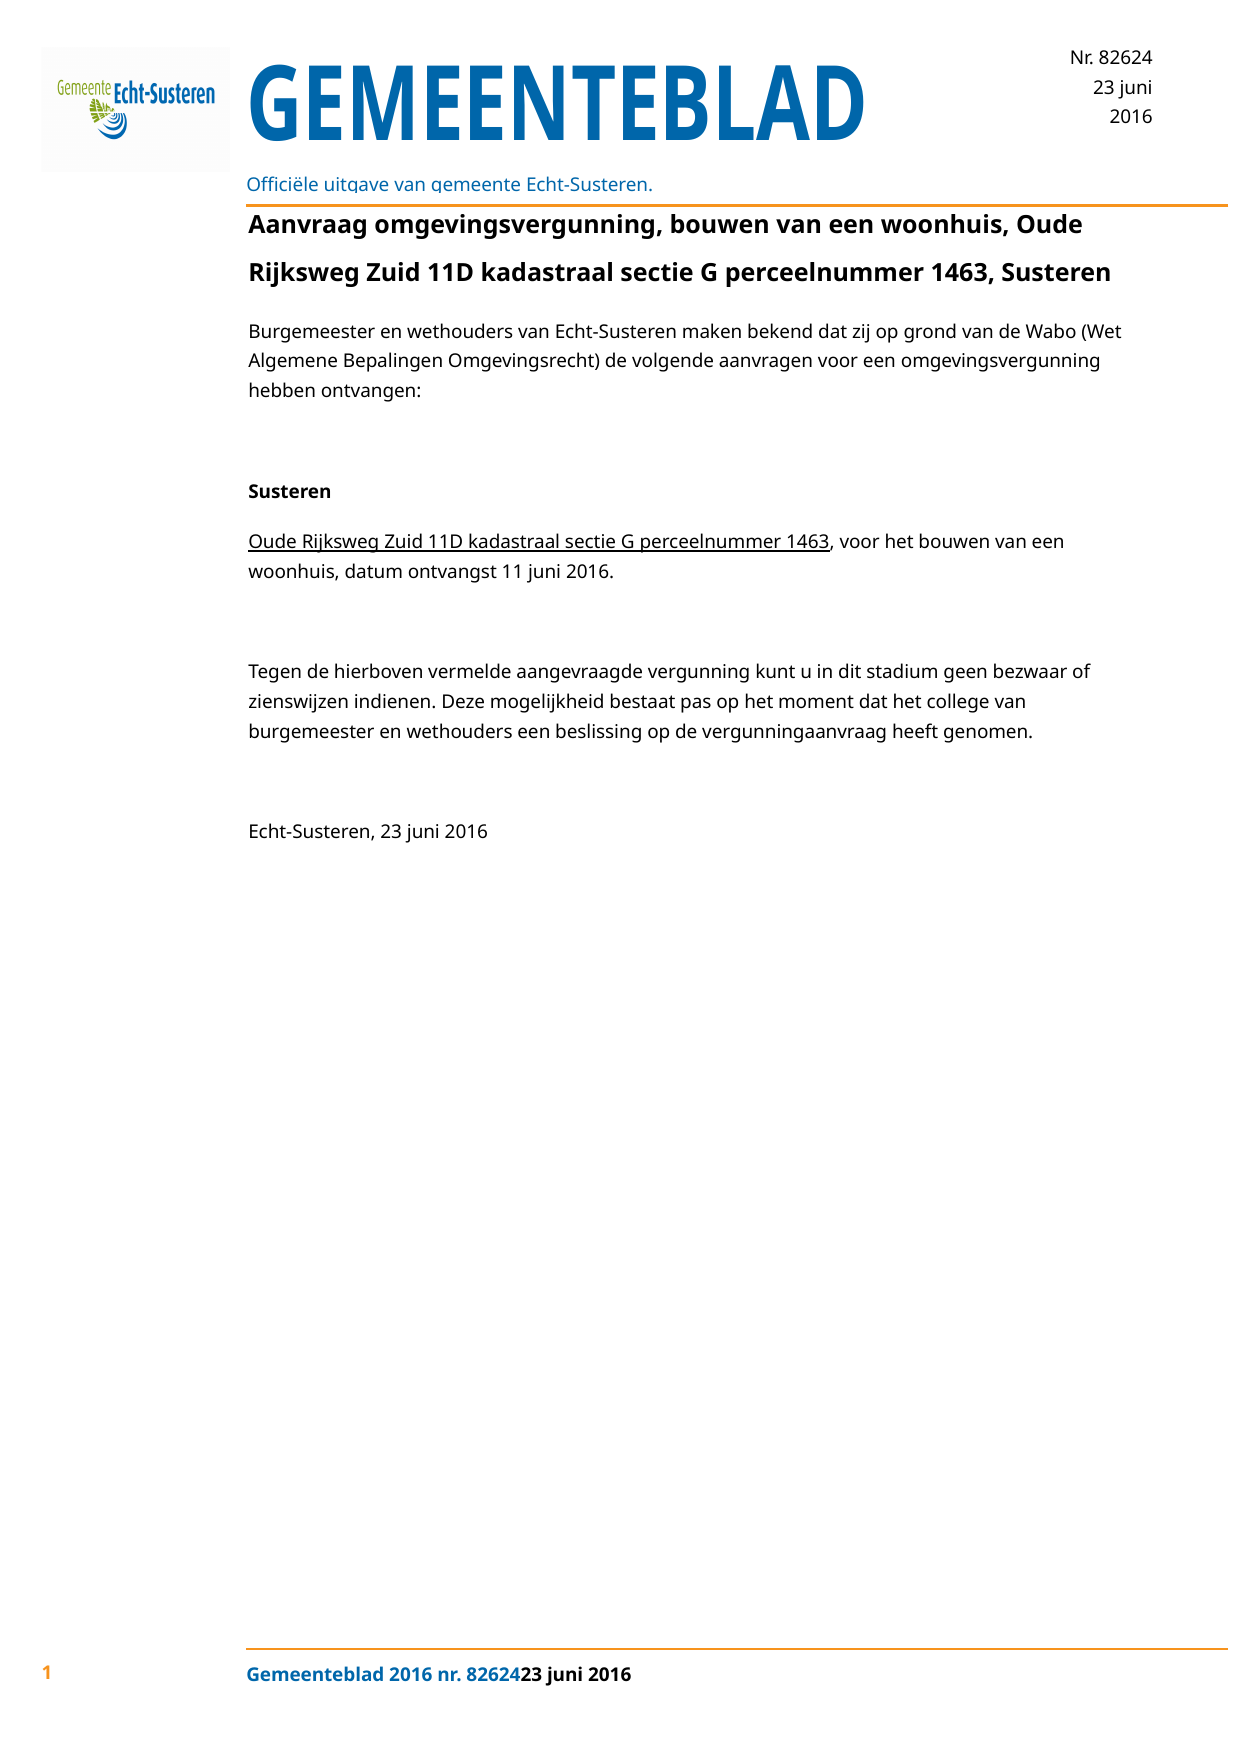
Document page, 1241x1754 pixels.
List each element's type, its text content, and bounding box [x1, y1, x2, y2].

text Aanvraag omgevingsvergunning, bouwen van een woonhuis, Oude Rijksweg Zuid 11D kadastraal sectie G perceelnummer 1463, Susteren [248, 207, 1152, 288]
text Burgemeester en wethouders van Echt-Susteren maken bekend dat zij op grond van de Wabo (Wet Algemene Bepalingen Omgevingsrecht) de volgende aanvragen voor een omgevingsvergunning hebben ontvangen: [248, 318, 1152, 403]
text Oude Rijksweg Zuid 11D kadastraal sectie G perceelnummer 1463, voor het bouwen van een woonhuis, datum ontvangst 11 juni 2016. [248, 528, 1152, 584]
text Tegen de hierboven vermelde aangevraagde vergunning kunt u in dit stadium geen bezwaar of zienswijzen indienen. Deze mogelijkheid bestaat pas op het moment dat het college van burgemeester en wethouders een beslissing op de vergunningaanvraag heeft genomen. [248, 659, 1152, 744]
text Susteren [248, 478, 1152, 504]
picture [41, 47, 231, 172]
text Echt-Susteren, 23 juni 2016 [248, 819, 1152, 844]
